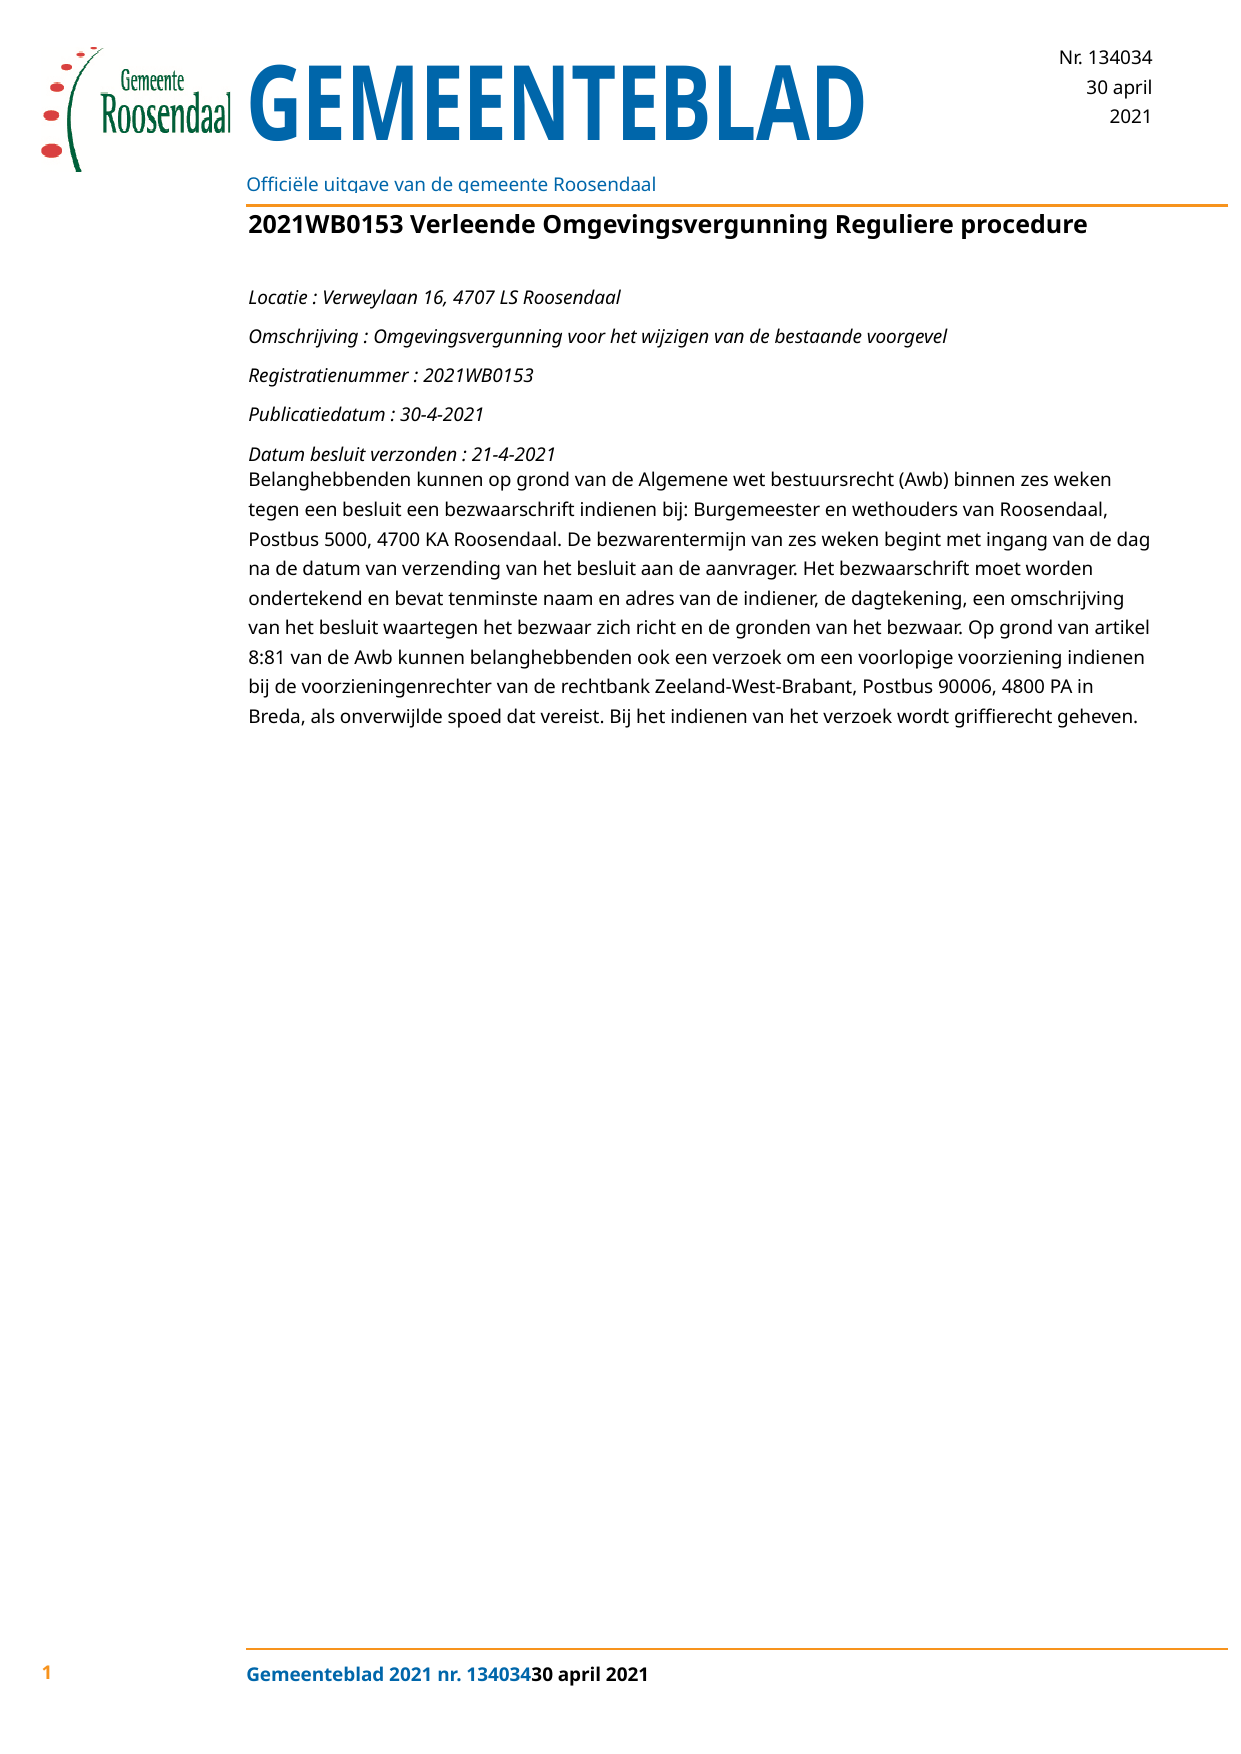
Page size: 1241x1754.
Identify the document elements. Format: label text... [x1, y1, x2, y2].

text Registratienummer : 2021WB0153 [248, 362, 1152, 388]
picture [41, 47, 231, 172]
text 2021WB0153 Verleende Omgevingsvergunning Reguliere procedure [248, 207, 1152, 241]
text Belanghebbenden kunnen op grond van de Algemene wet bestuursrecht (Awb) binnen zes weken tegen een besluit een bezwaarschrift indienen bij: Burgemeester en wethouders van Roosendaal, Postbus 5000, 4700 KA Roosendaal. De bezwarentermijn van zes weken begint met ingang van de dag na de datum van verzending van het besluit aan de aanvrager. Het bezwaarschrift moet worden ondertekend en bevat tenminste naam en adres van de indiener, de dagtekening, een omschrijving van het besluit waartegen het bezwaar zich richt en de gronden van het bezwaar. Op grond van artikel 8:81 van de Awb kunnen belanghebbenden ook een verzoek om een voorlopige voorziening indienen bij de voorzieningenrechter van de rechtbank Zeeland-West-Brabant, Postbus 90006, 4800 PA in Breda, als onverwijlde spoed dat vereist. Bij het indienen van het verzoek wordt griffierecht geheven. [248, 467, 1152, 729]
text Locatie : Verweylaan 16, 4707 LS Roosendaal [248, 284, 1152, 309]
text Datum besluit verzonden : 21-4-2021 [248, 441, 1152, 467]
text Omschrijving : Omgevingsvergunning voor het wijzigen van de bestaande voorgevel [248, 323, 1152, 349]
text Publicatiedatum : 30-4-2021 [248, 402, 1152, 427]
